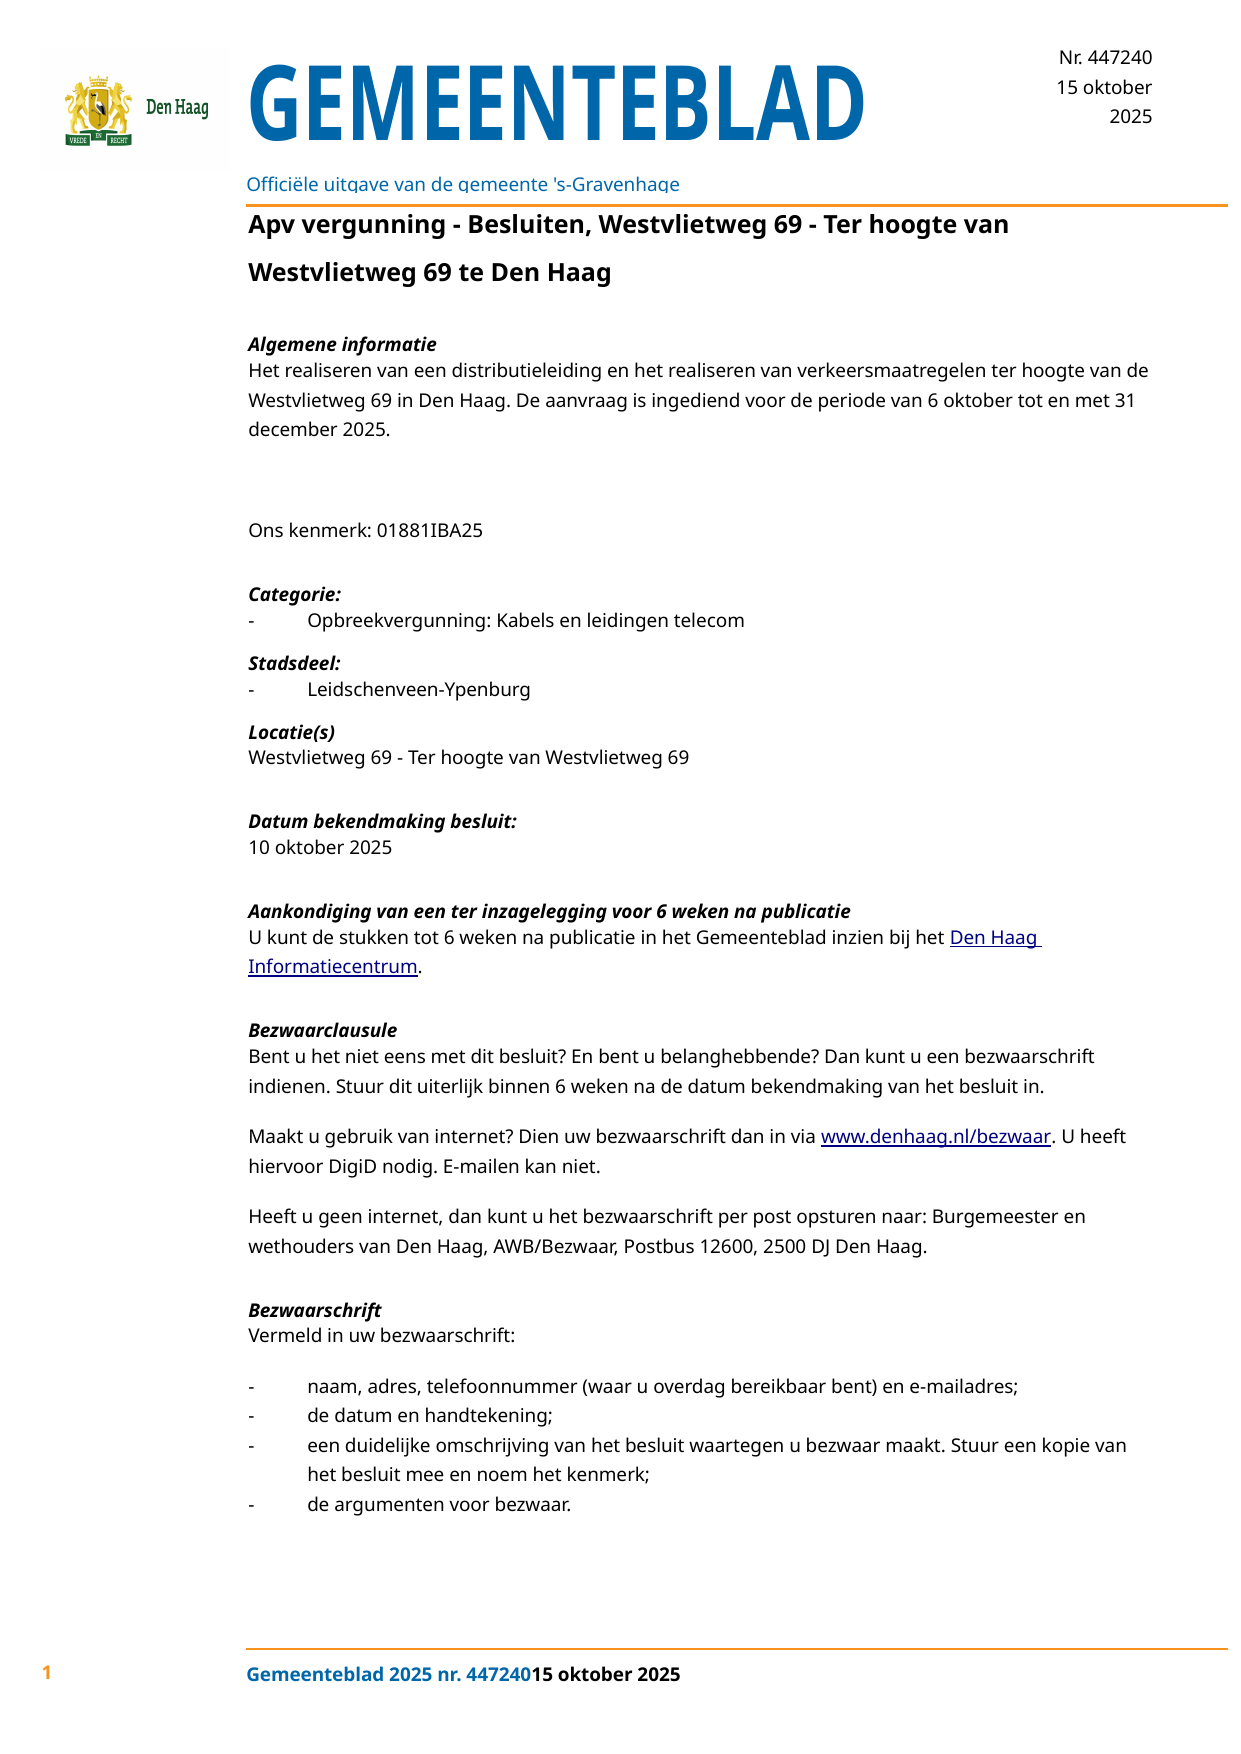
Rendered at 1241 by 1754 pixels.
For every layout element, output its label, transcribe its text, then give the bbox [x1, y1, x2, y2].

text Locatie(s) [248, 719, 1152, 744]
picture [41, 47, 231, 172]
text Categorie: [248, 581, 1152, 607]
list de datum en handtekening; [248, 1402, 1152, 1428]
text Heeft u geen internet, dan kunt u het bezwaarschrift per post opsturen naar: Burgemeester en wethouders van Den Haag, AWB/Bezwaar, Postbus 12600, 2500 DJ Den Haag. [248, 1203, 1152, 1258]
text Bezwaarschrift [248, 1297, 1152, 1322]
text 10 oktober 2025 [248, 834, 1152, 860]
text Westvlietweg 69 - Ter hoogte van Westvlietweg 69 [248, 744, 1152, 770]
text U kunt de stukken tot 6 weken na publicatie in het Gemeenteblad inzien bij het Den Haag Informatiecentrum. [248, 924, 1152, 979]
text Ons kenmerk: 01881IBA25 [248, 517, 1152, 543]
text Bent u het niet eens met dit besluit? En bent u belanghebbende? Dan kunt u een bezwaarschrift indienen. Stuur dit uiterlijk binnen 6 weken na de datum bekendmaking van het besluit in. [248, 1043, 1152, 1098]
text Datum bekendmaking besluit: [248, 808, 1152, 834]
text Stadsdeel: [248, 650, 1152, 676]
list Opbreekvergunning: Kabels en leidingen telecom [248, 607, 1152, 633]
text Apv vergunning - Besluiten, Westvlietweg 69 - Ter hoogte van Westvlietweg 69 te Den Haag [248, 207, 1152, 288]
text Aankondiging van een ter inzagelegging voor 6 weken na publicatie [248, 898, 1152, 924]
list Leidschenveen-Ypenburg [248, 676, 1152, 701]
list een duidelijke omschrijving van het besluit waartegen u bezwaar maakt. Stuur een kopie van het besluit mee en noem het kenmerk; [248, 1432, 1152, 1487]
list naam, adres, telefoonnummer (waar u overdag bereikbaar bent) en e-mailadres; [248, 1373, 1152, 1399]
list de argumenten voor bezwaar. [248, 1491, 1152, 1517]
text Bezwaarclausule [248, 1017, 1152, 1043]
text Algemene informatie [248, 331, 1152, 357]
text Het realiseren van een distributieleiding en het realiseren van verkeersmaatregelen ter hoogte van de Westvlietweg 69 in Den Haag. De aanvraag is ingediend voor de periode van 6 oktober tot en met 31 december 2025. [248, 357, 1152, 442]
text Maakt u gebruik van internet? Dien uw bezwaarschrift dan in via www.denhaag.nl/bezwaar. U heeft hiervoor DigiD nodig. E-mailen kan niet. [248, 1123, 1152, 1178]
text Vermeld in uw bezwaarschrift: [248, 1322, 1152, 1348]
